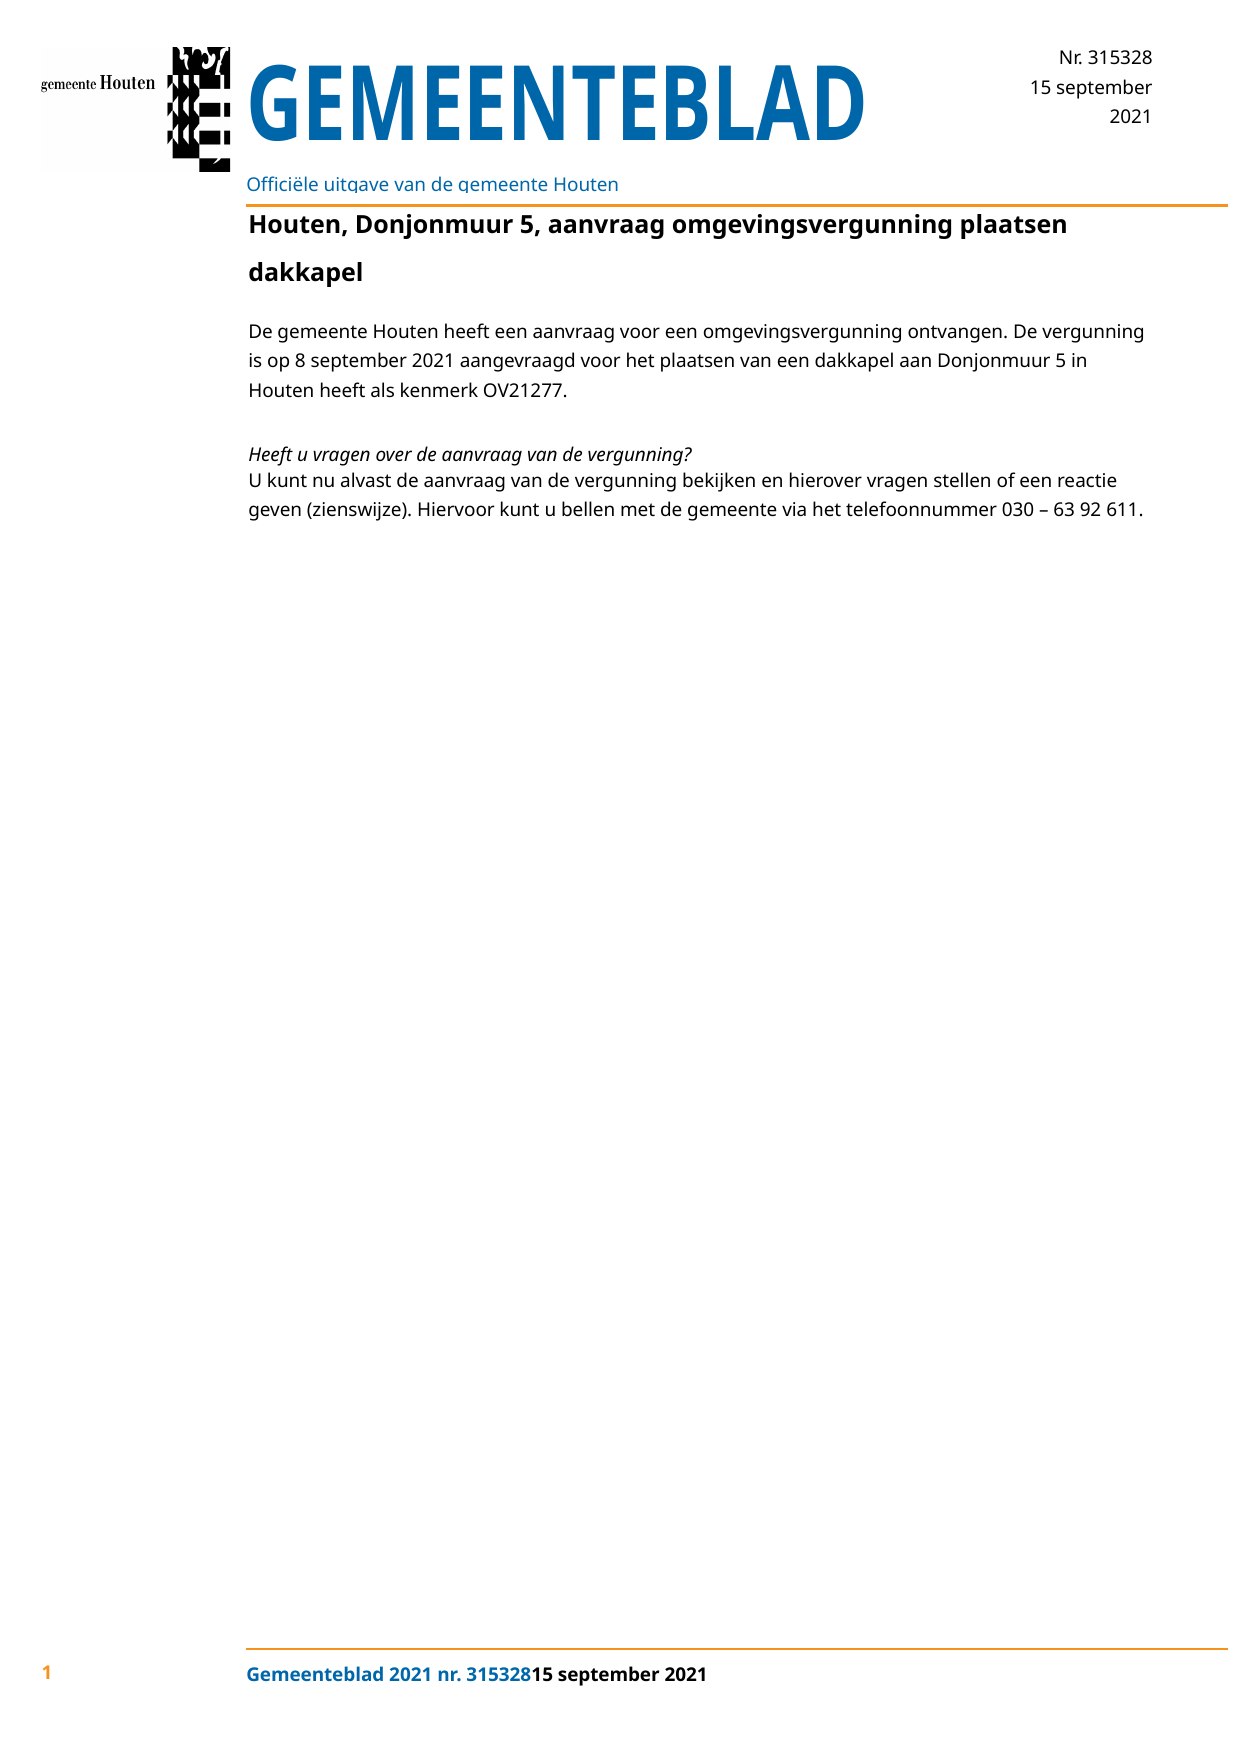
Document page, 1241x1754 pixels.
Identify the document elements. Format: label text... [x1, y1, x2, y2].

text Houten, Donjonmuur 5, aanvraag omgevingsvergunning plaatsen dakkapel [248, 207, 1152, 288]
text De gemeente Houten heeft een aanvraag voor een omgevingsvergunning ontvangen. De vergunning is op 8 september 2021 aangevraagd voor het plaatsen van een dakkapel aan Donjonmuur 5 in Houten heeft als kenmerk OV21277. [248, 318, 1152, 403]
text Heeft u vragen over de aanvraag van de vergunning? [248, 441, 1152, 467]
picture [41, 47, 231, 172]
text U kunt nu alvast de aanvraag van de vergunning bekijken en hierover vragen stellen of een reactie geven (zienswijze). Hiervoor kunt u bellen met de gemeente via het telefoonnummer 030 – 63 92 611. [248, 467, 1152, 522]
